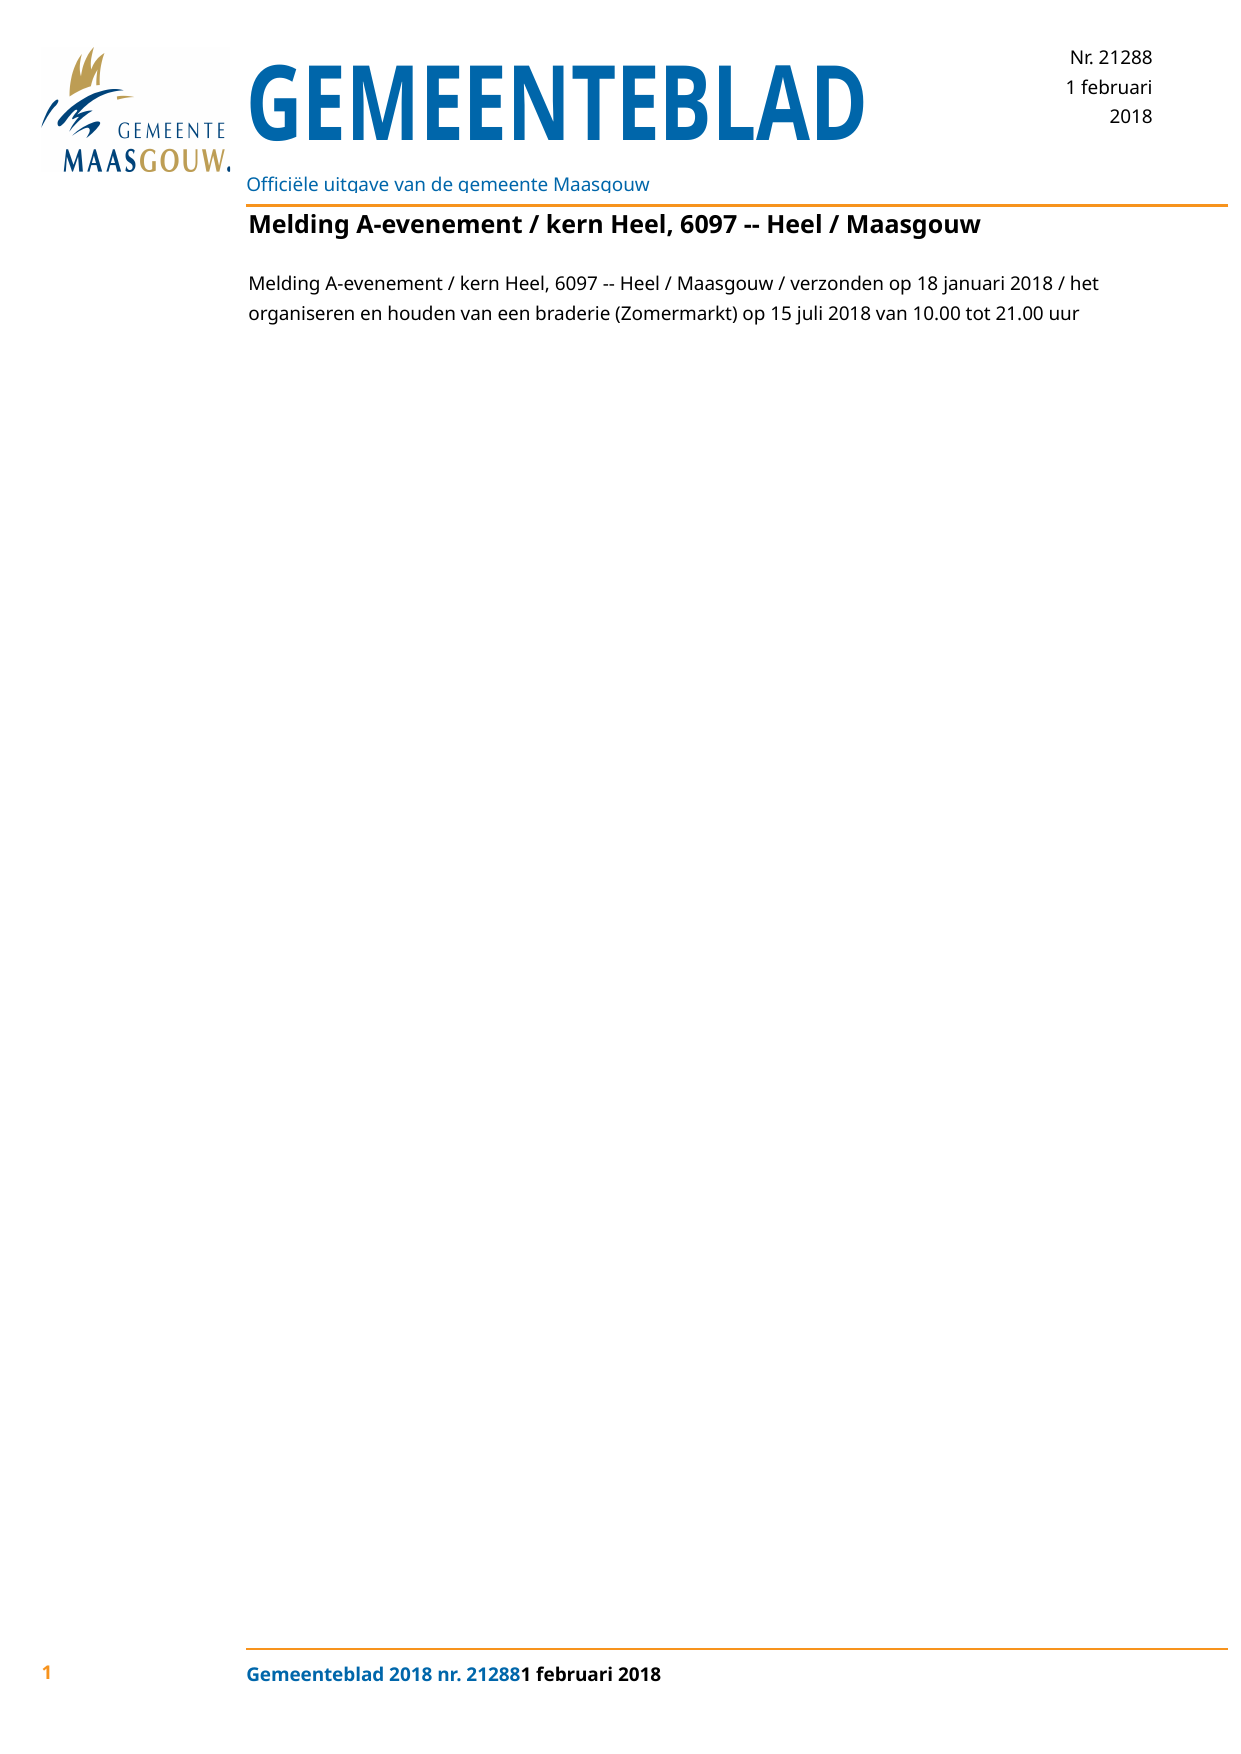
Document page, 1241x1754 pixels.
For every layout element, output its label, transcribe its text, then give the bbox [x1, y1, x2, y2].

text Melding A-evenement / kern Heel, 6097 -- Heel / Maasgouw / verzonden op 18 januari 2018 / het organiseren en houden van een braderie (Zomermarkt) op 15 juli 2018 van 10.00 tot 21.00 uur [248, 270, 1152, 326]
picture [41, 47, 231, 172]
text Melding A-evenement / kern Heel, 6097 -- Heel / Maasgouw [248, 207, 1152, 241]
